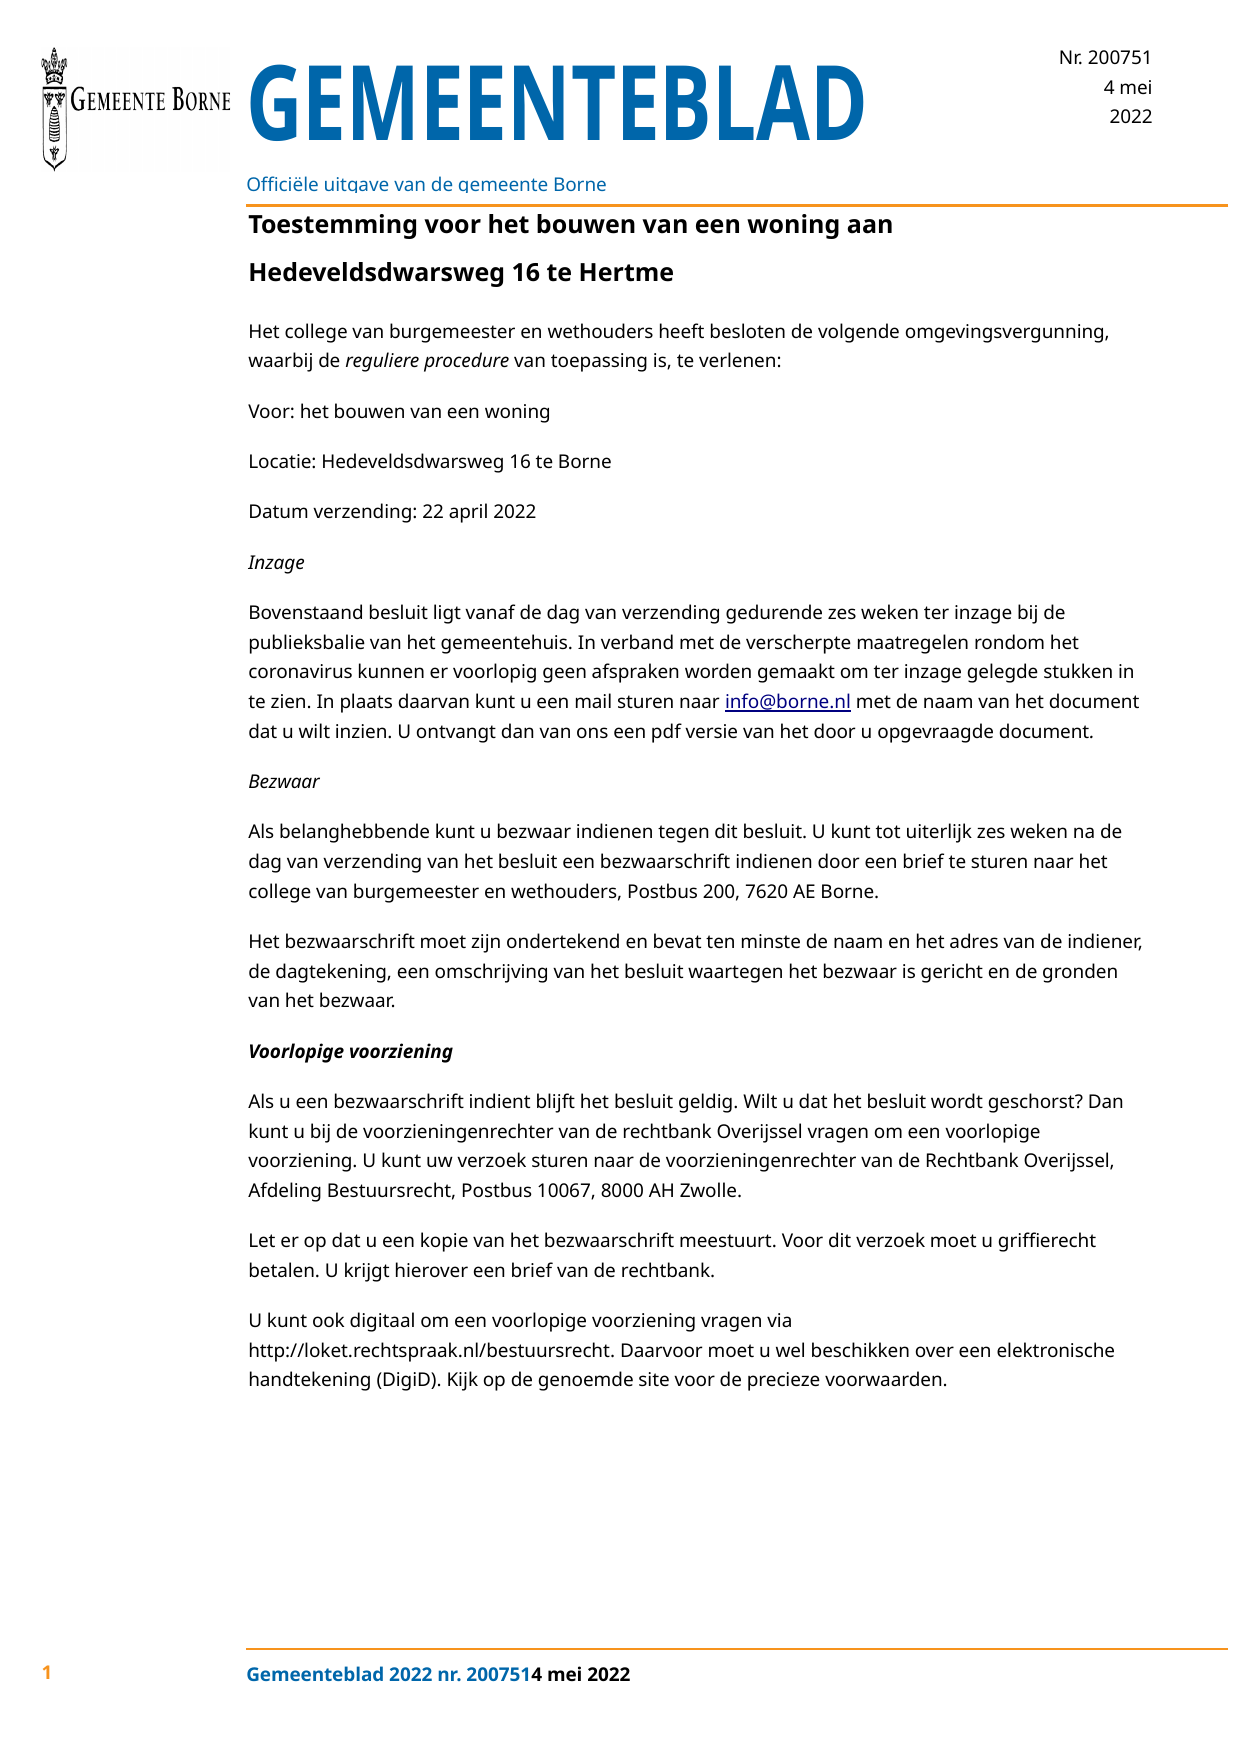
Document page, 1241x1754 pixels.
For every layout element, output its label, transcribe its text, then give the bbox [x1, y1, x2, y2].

text Bezwaar [248, 768, 1152, 794]
text Bovenstaand besluit ligt vanaf de dag van verzending gedurende zes weken ter inzage bij de publieksbalie van het gemeentehuis. In verband met de verscherpte maatregelen rondom het coronavirus kunnen er voorlopig geen afspraken worden gemaakt om ter inzage gelegde stukken in te zien. In plaats daarvan kunt u een mail sturen naar info@borne.nl met de naam van het document dat u wilt inzien. U ontvangt dan van ons een pdf versie van het door u opgevraagde document. [248, 599, 1152, 744]
text Voor: het bouwen van een woning [248, 398, 1152, 424]
text Datum verzending: 22 april 2022 [248, 499, 1152, 524]
text Let er op dat u een kopie van het bezwaarschrift meestuurt. Voor dit verzoek moet u griffierecht betalen. U krijgt hierover een brief van de rechtbank. [248, 1227, 1152, 1283]
text Als belanghebbende kunt u bezwaar indienen tegen dit besluit. U kunt tot uiterlijk zes weken na de dag van verzending van het besluit een bezwaarschrift indienen door een brief te sturen naar het college van burgemeester en wethouders, Postbus 200, 7620 AE Borne. [248, 819, 1152, 904]
text Inzage [248, 549, 1152, 575]
text Voorlopige voorziening [248, 1038, 1152, 1064]
picture [41, 47, 231, 172]
text Als u een bezwaarschrift indient blijft het besluit geldig. Wilt u dat het besluit wordt geschorst? Dan kunt u bij de voorzieningenrechter van de rechtbank Overijssel vragen om een voorlopige voorziening. U kunt uw verzoek sturen naar de voorzieningenrechter van de Rechtbank Overijssel, Afdeling Bestuursrecht, Postbus 10067, 8000 AH Zwolle. [248, 1088, 1152, 1203]
text Locatie: Hedeveldsdwarsweg 16 te Borne [248, 448, 1152, 474]
text Toestemming voor het bouwen van een woning aan Hedeveldsdwarsweg 16 te Hertme [248, 207, 1152, 288]
text U kunt ook digitaal om een voorlopige voorziening vragen via http://loket.rechtspraak.nl/bestuursrecht. Daarvoor moet u wel beschikken over een elektronische handtekening (DigiD). Kijk op de genoemde site voor de precieze voorwaarden. [248, 1307, 1152, 1392]
text Het college van burgemeester en wethouders heeft besloten de volgende omgevingsvergunning, waarbij de reguliere procedure van toepassing is, te verlenen: [248, 318, 1152, 373]
text Het bezwaarschrift moet zijn ondertekend en bevat ten minste de naam en het adres van de indiener, de dagtekening, een omschrijving van het besluit waartegen het bezwaar is gericht en de gronden van het bezwaar. [248, 928, 1152, 1013]
